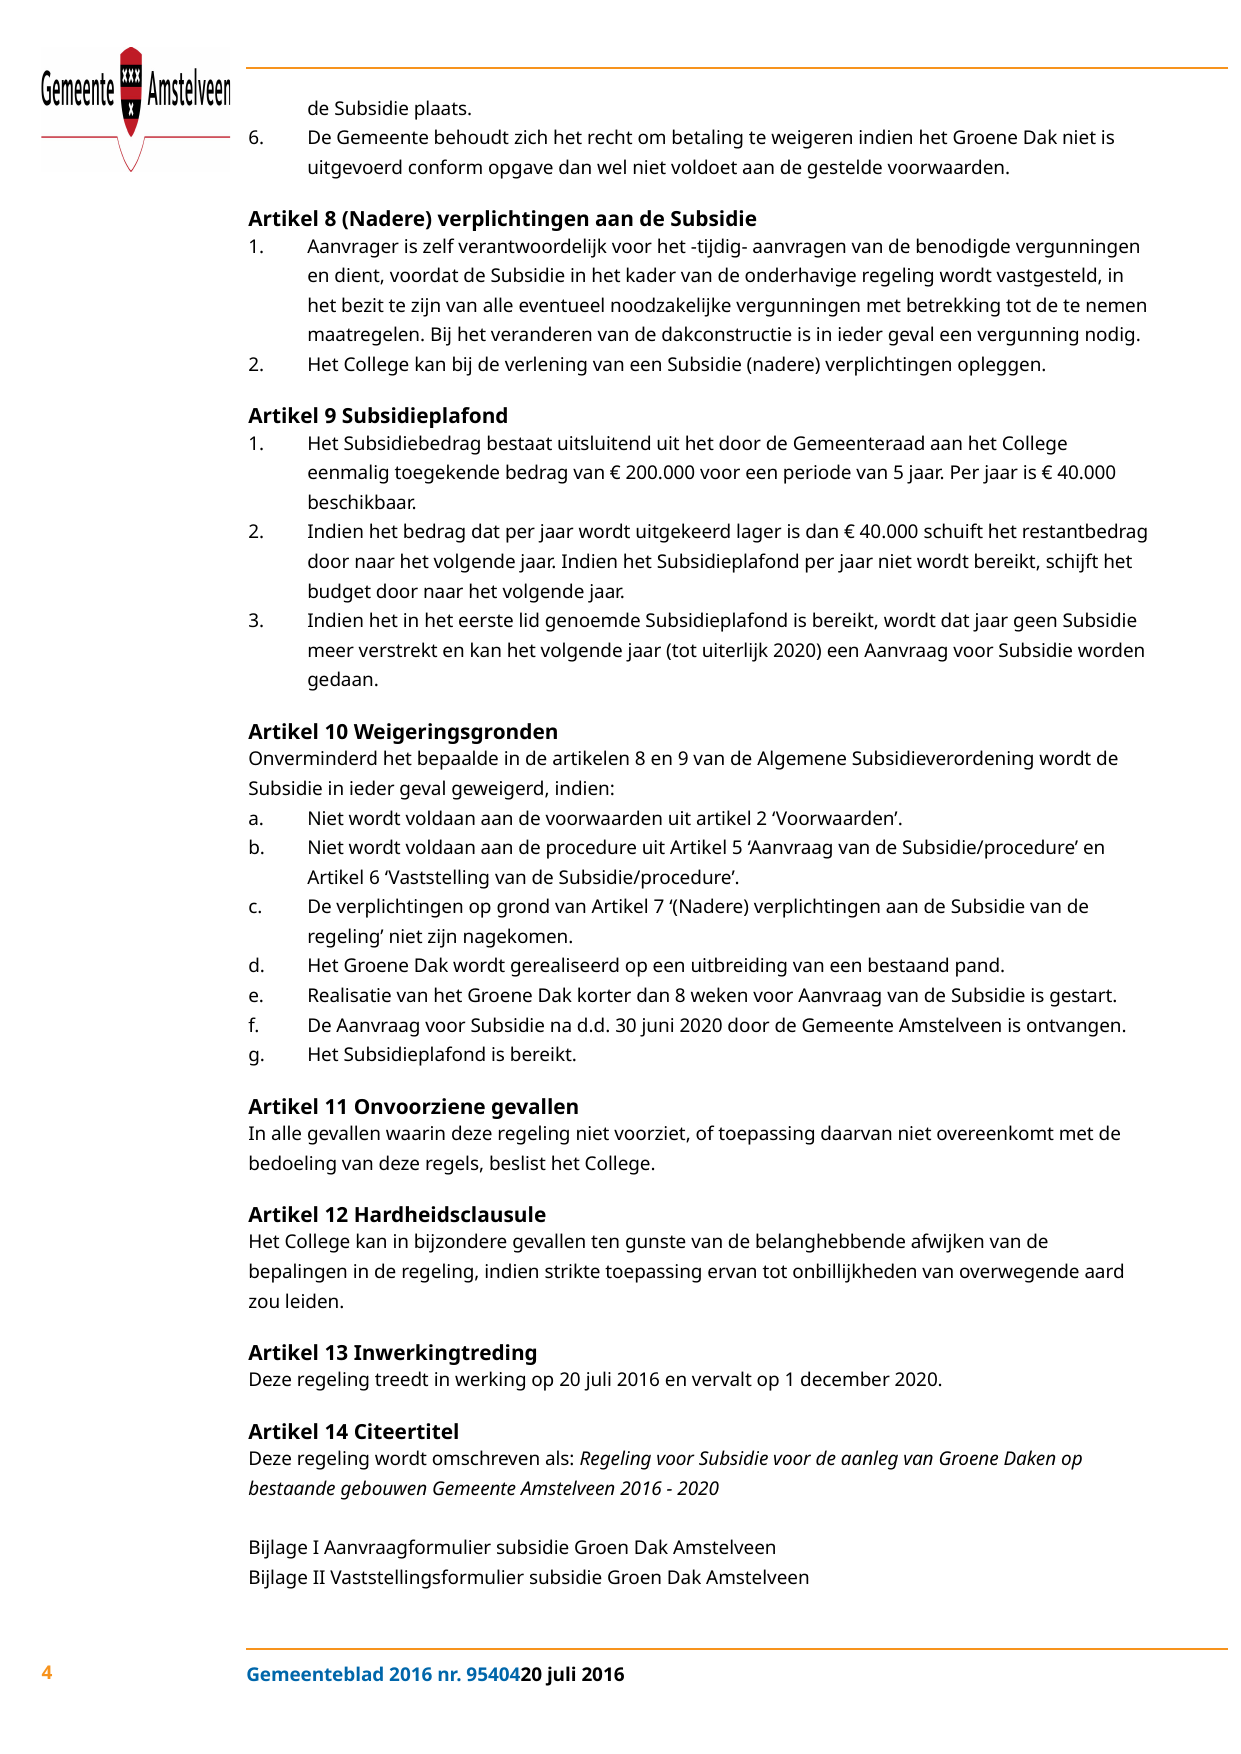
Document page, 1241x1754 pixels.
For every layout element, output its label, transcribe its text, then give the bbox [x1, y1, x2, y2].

list Niet wordt voldaan aan de voorwaarden uit artikel 2 ‘Voorwaarden’. [248, 805, 1152, 830]
list De Aanvraag voor Subsidie na d.d. 30 juni 2020 door de Gemeente Amstelveen is ontvangen. [248, 1012, 1152, 1037]
list Niet wordt voldaan aan de procedure uit Artikel 5 ‘Aanvraag van de Subsidie/procedure’ en Artikel 6 ‘Vaststelling van de Subsidie/procedure’. [248, 834, 1152, 889]
text Artikel 10 Weigeringsgronden [248, 717, 1152, 746]
text Artikel 14 Citeertitel [248, 1417, 1152, 1446]
picture [41, 47, 231, 172]
text Het College kan in bijzondere gevallen ten gunste van de belanghebbende afwijken van de bepalingen in de regeling, indien strikte toepassing ervan tot onbillijkheden van overwegende aard zou leiden. [248, 1229, 1152, 1313]
text Deze regeling wordt omschreven als: Regeling voor Subsidie voor de aanleg van Groene Daken op bestaande gebouwen Gemeente Amstelveen 2016 - 2020 [248, 1446, 1152, 1501]
text Deze regeling treedt in werking op 20 juli 2016 en vervalt op 1 december 2020. [248, 1367, 1152, 1392]
list Indien het in het eerste lid genoemde Subsidieplafond is bereikt, wordt dat jaar geen Subsidie meer verstrekt en kan het volgende jaar (tot uiterlijk 2020) een Aanvraag voor Subsidie worden gedaan. [248, 607, 1152, 692]
list Het Subsidiebedrag bestaat uitsluitend uit het door de Gemeenteraad aan het College eenmalig toegekende bedrag van € 200.000 voor een periode van 5 jaar. Per jaar is € 40.000 beschikbaar. [248, 430, 1152, 515]
text Bijlage II Vaststellingsformulier subsidie Groen Dak Amstelveen [248, 1564, 1152, 1589]
text Artikel 9 Subsidieplafond [248, 402, 1152, 430]
list Indien het bedrag dat per jaar wordt uitgekeerd lager is dan € 40.000 schuift het restantbedrag door naar het volgende jaar. Indien het Subsidieplafond per jaar niet wordt bereikt, schijft het budget door naar het volgende jaar. [248, 519, 1152, 604]
list Het College kan bij de verlening van een Subsidie (nadere) verplichtingen opleggen. [248, 351, 1152, 377]
list de Subsidie plaats. [248, 95, 1152, 121]
list De Gemeente behoudt zich het recht om betaling te weigeren indien het Groene Dak niet is uitgevoerd conform opgave dan wel niet voldoet aan de gestelde voorwaarden. [248, 124, 1152, 180]
list De verplichtingen op grond van Artikel 7 ‘(Nadere) verplichtingen aan de Subsidie van de regeling’ niet zijn nagekomen. [248, 893, 1152, 949]
text Artikel 13 Inwerkingtreding [248, 1338, 1152, 1367]
text Onverminderd het bepaalde in de artikelen 8 en 9 van de Algemene Subsidieverordening wordt de Subsidie in ieder geval geweigerd, indien: [248, 746, 1152, 801]
list Het Subsidieplafond is bereikt. [248, 1041, 1152, 1067]
list Realisatie van het Groene Dak korter dan 8 weken voor Aanvraag van de Subsidie is gestart. [248, 982, 1152, 1008]
text In alle gevallen waarin deze regeling niet voorziet, of toepassing daarvan niet overeenkomt met de bedoeling van deze regels, beslist het College. [248, 1120, 1152, 1176]
text Artikel 8 (Nadere) verplichtingen aan de Subsidie [248, 204, 1152, 233]
text Artikel 12 Hardheidsclausule [248, 1200, 1152, 1229]
text Artikel 11 Onvoorziene gevallen [248, 1092, 1152, 1120]
list Aanvrager is zelf verantwoordelijk voor het -tijdig- aanvragen van de benodigde vergunningen en dient, voordat de Subsidie in het kader van de onderhavige regeling wordt vastgesteld, in het bezit te zijn van alle eventueel noodzakelijke vergunningen met betrekking tot de te nemen maatregelen. Bij het veranderen van de dakconstructie is in ieder geval een vergunning nodig. [248, 233, 1152, 347]
list Het Groene Dak wordt gerealiseerd op een uitbreiding van een bestaand pand. [248, 953, 1152, 978]
text Bijlage I Aanvraagformulier subsidie Groen Dak Amstelveen [248, 1534, 1152, 1560]
